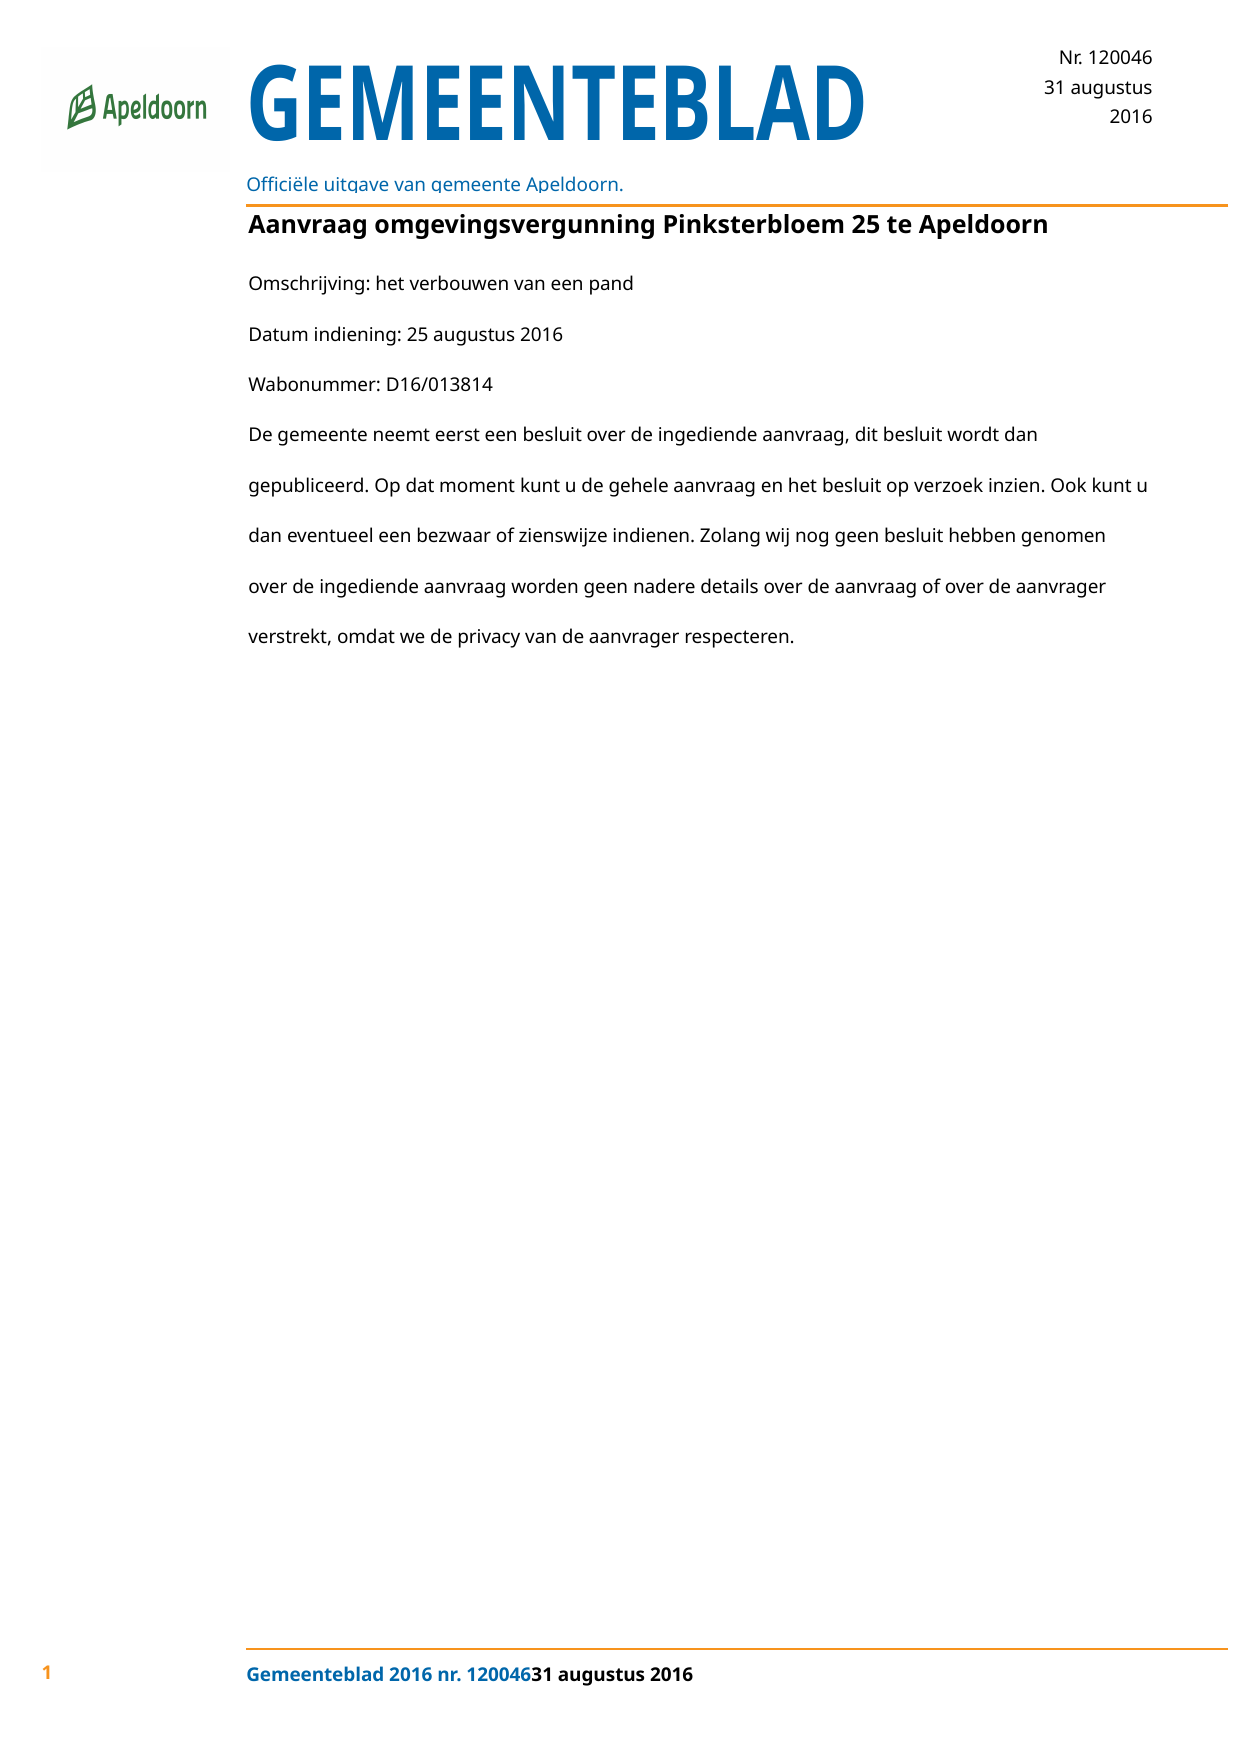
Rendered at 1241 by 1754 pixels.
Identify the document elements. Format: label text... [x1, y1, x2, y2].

text Wabonummer: D16/013814 [248, 371, 1152, 397]
text Omschrijving: het verbouwen van een pand [248, 270, 1152, 296]
text over de ingediende aanvraag worden geen nadere details over de aanvraag of over de aanvrager [248, 573, 1152, 598]
text De gemeente neemt eerst een besluit over de ingediende aanvraag, dit besluit wordt dan [248, 422, 1152, 447]
text verstrekt, omdat we de privacy van de aanvrager respecteren. [248, 623, 1152, 649]
text Datum indiening: 25 augustus 2016 [248, 321, 1152, 346]
text dan eventueel een bezwaar of zienswijze indienen. Zolang wij nog geen besluit hebben genomen [248, 522, 1152, 548]
text Aanvraag omgevingsvergunning Pinksterbloem 25 te Apeldoorn [248, 207, 1152, 241]
picture [41, 47, 231, 172]
text gepubliceerd. Op dat moment kunt u de gehele aanvraag en het besluit op verzoek inzien. Ook kunt u [248, 472, 1152, 498]
